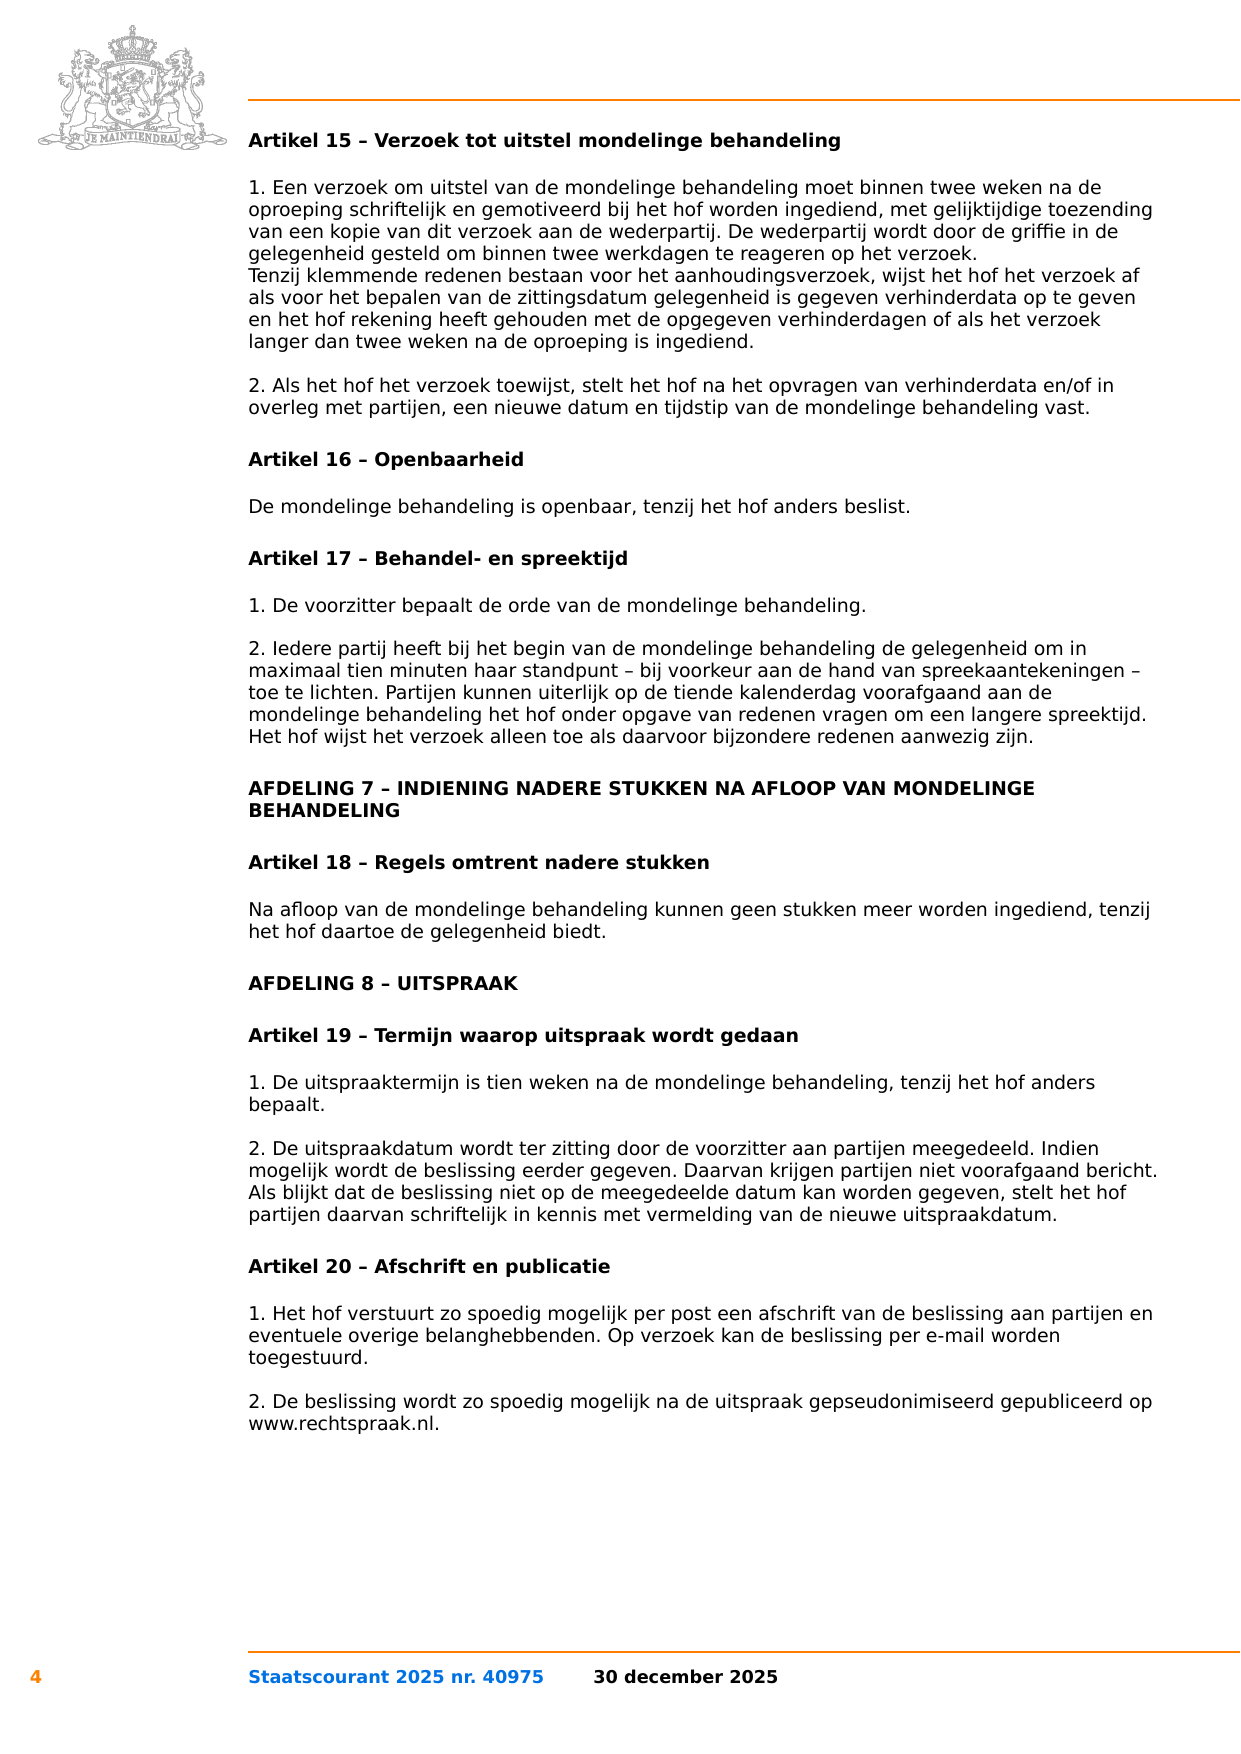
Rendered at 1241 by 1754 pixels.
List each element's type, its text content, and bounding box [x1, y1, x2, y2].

text Na afloop van de mondelinge behandeling kunnen geen stukken meer worden ingediend, tenzij het hof daartoe de gelegenheid biedt. [248, 899, 1163, 943]
picture [38, 25, 227, 150]
text 2. De beslissing wordt zo spoedig mogelijk na de uitspraak gepseudonimiseerd gepubliceerd op www.rechtspraak.nl. [248, 1391, 1163, 1434]
text 1. Een verzoek om uitstel van de mondelinge behandeling moet binnen twee weken na de oproeping schriftelijk en gemotiveerd bij het hof worden ingediend, met gelijktijdige toezending van een kopie van dit verzoek aan de wederpartij. De wederpartij wordt door de griffie in de gelegenheid gesteld om binnen twee werkdagen te reageren op het verzoek. [248, 177, 1163, 265]
subtitle Artikel 20 – Afschrift en publicatie [248, 1256, 1163, 1278]
subtitle Artikel 19 – Termijn waarop uitspraak wordt gedaan [248, 1025, 1163, 1047]
subtitle Artikel 18 – Regels omtrent nadere stukken [248, 852, 1163, 874]
subtitle AFDELING 8 – UITSPRAAK [248, 973, 1163, 995]
subtitle AFDELING 7 – INDIENING NADERE STUKKEN NA AFLOOP VAN MONDELINGE BEHANDELING [248, 778, 1163, 822]
text 1. De uitspraaktermijn is tien weken na de mondelinge behandeling, tenzij het hof anders bepaalt. [248, 1072, 1163, 1116]
subtitle Artikel 15 – Verzoek tot uitstel mondelinge behandeling [248, 130, 1163, 152]
text Tenzij klemmende redenen bestaan voor het aanhoudingsverzoek, wijst het hof het verzoek af als voor het bepalen van de zittingsdatum gelegenheid is gegeven verhinderdata op te geven en het hof rekening heeft gehouden met de opgegeven verhinderdagen of als het verzoek langer dan twee weken na de oproeping is ingediend. [248, 265, 1163, 353]
text De mondelinge behandeling is openbaar, tenzij het hof anders beslist. [248, 496, 1163, 517]
text 2. De uitspraakdatum wordt ter zitting door de voorzitter aan partijen meegedeeld. Indien mogelijk wordt de beslissing eerder gegeven. Daarvan krijgen partijen niet voorafgaand bericht. Als blijkt dat de beslissing niet op de meegedeelde datum kan worden gegeven, stelt het hof partijen daarvan schriftelijk in kennis met vermelding van de nieuwe uitspraakdatum. [248, 1138, 1163, 1226]
text 2. Iedere partij heeft bij het begin van de mondelinge behandeling de gelegenheid om in maximaal tien minuten haar standpunt – bij voorkeur aan de hand van spreekaantekeningen – toe te lichten. Partijen kunnen uiterlijk op de tiende kalenderdag voorafgaand aan de mondelinge behandeling het hof onder opgave van redenen vragen om een langere spreektijd. Het hof wijst het verzoek alleen toe als daarvoor bijzondere redenen aanwezig zijn. [248, 638, 1163, 748]
subtitle Artikel 16 – Openbaarheid [248, 448, 1163, 471]
text 1. De voorzitter bepaalt de orde van de mondelinge behandeling. [248, 594, 1163, 616]
text 2. Als het hof het verzoek toewijst, stelt het hof na het opvragen van verhinderdata en/of in overleg met partijen, een nieuwe datum en tijdstip van de mondelinge behandeling vast. [248, 374, 1163, 418]
text 1. Het hof verstuurt zo spoedig mogelijk per post een afschrift van de beslissing aan partijen en eventuele overige belanghebbenden. Op verzoek kan de beslissing per e-mail worden toegestuurd. [248, 1303, 1163, 1369]
subtitle Artikel 17 – Behandel- en spreektijd [248, 547, 1163, 569]
